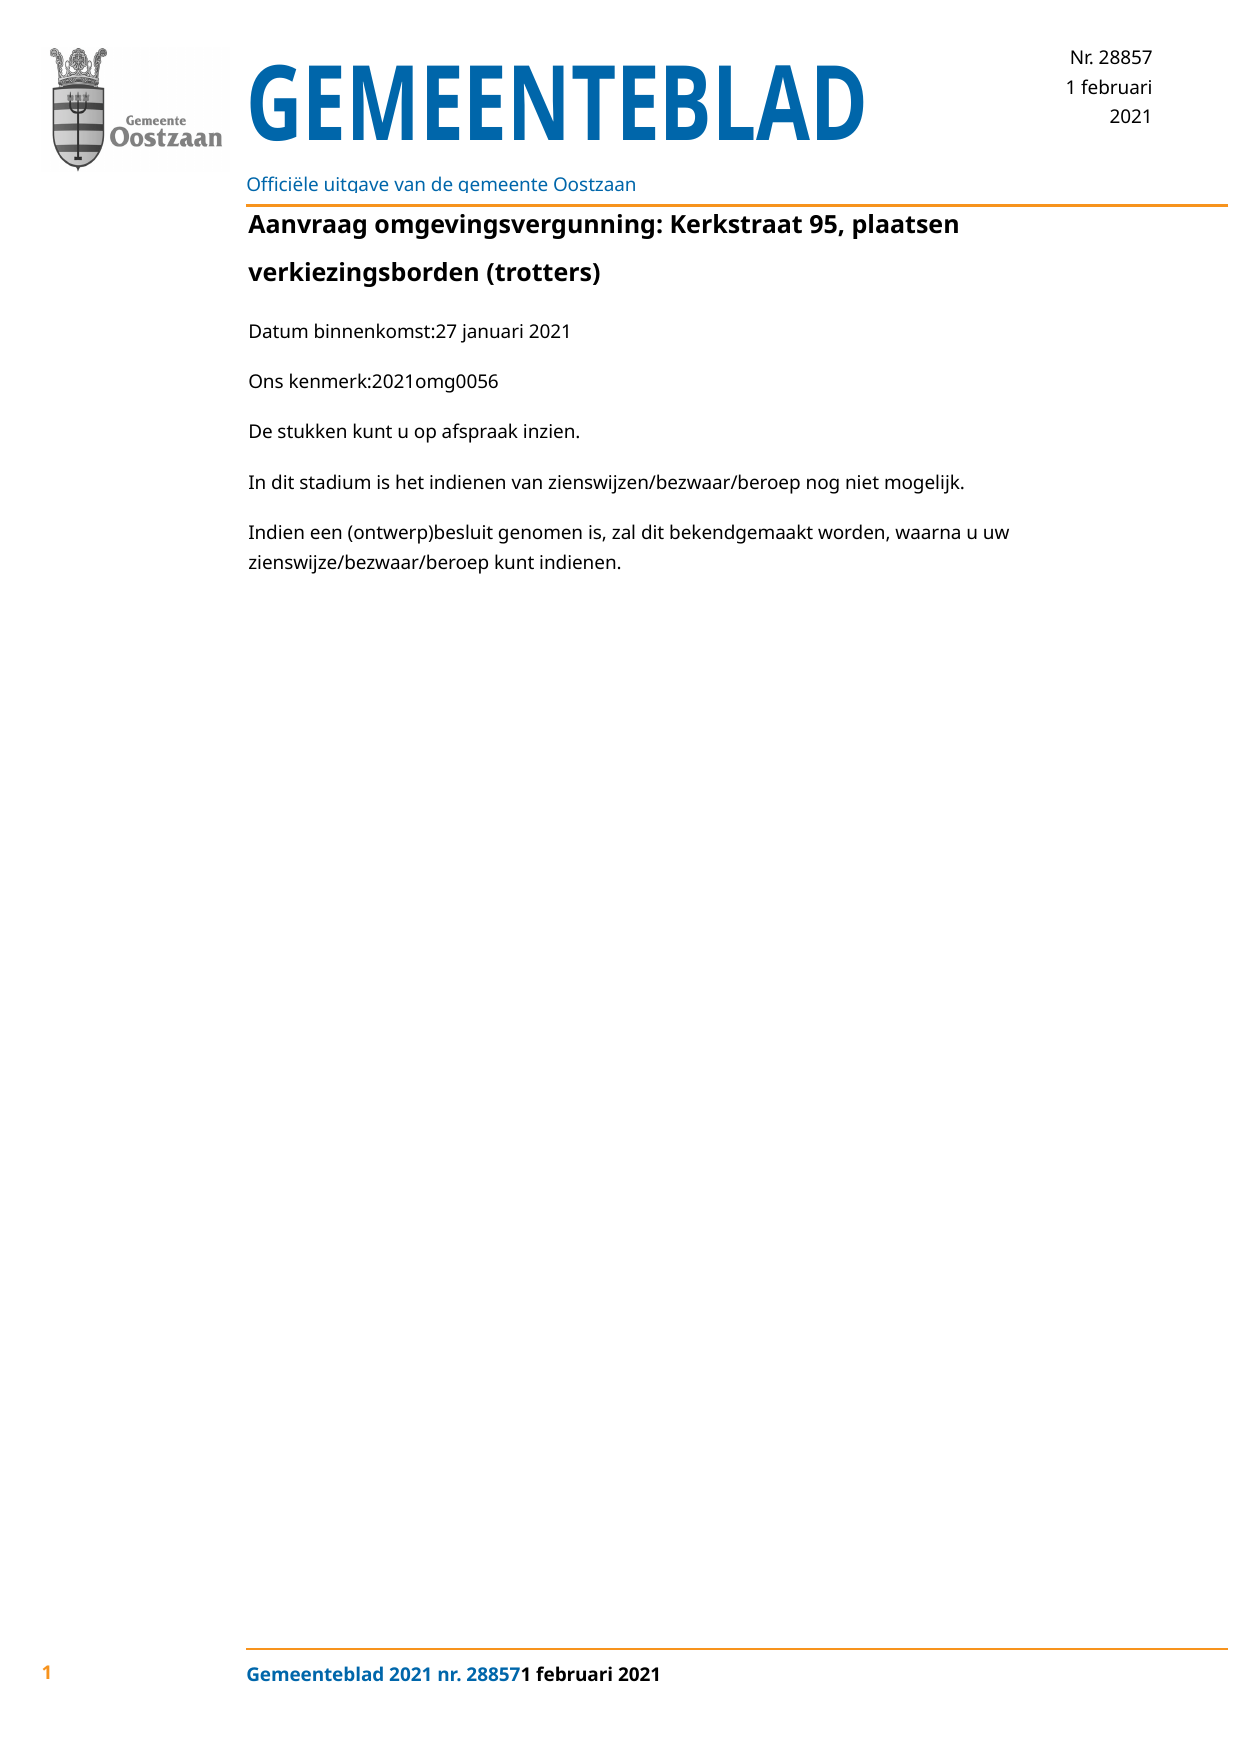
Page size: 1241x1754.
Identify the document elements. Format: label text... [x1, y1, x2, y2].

text Ons kenmerk:2021omg0056 [248, 368, 1152, 394]
text De stukken kunt u op afspraak inzien. [248, 419, 1152, 444]
text In dit stadium is het indienen van zienswijzen/bezwaar/beroep nog niet mogelijk. [248, 469, 1152, 495]
text Aanvraag omgevingsvergunning: Kerkstraat 95, plaatsen verkiezingsborden (trotters) [248, 207, 1152, 288]
text Indien een (ontwerp)besluit genomen is, zal dit bekendgemaakt worden, waarna u uw zienswijze/bezwaar/beroep kunt indienen. [248, 519, 1152, 575]
text Datum binnenkomst:27 januari 2021 [248, 318, 1152, 344]
picture [41, 47, 231, 172]
